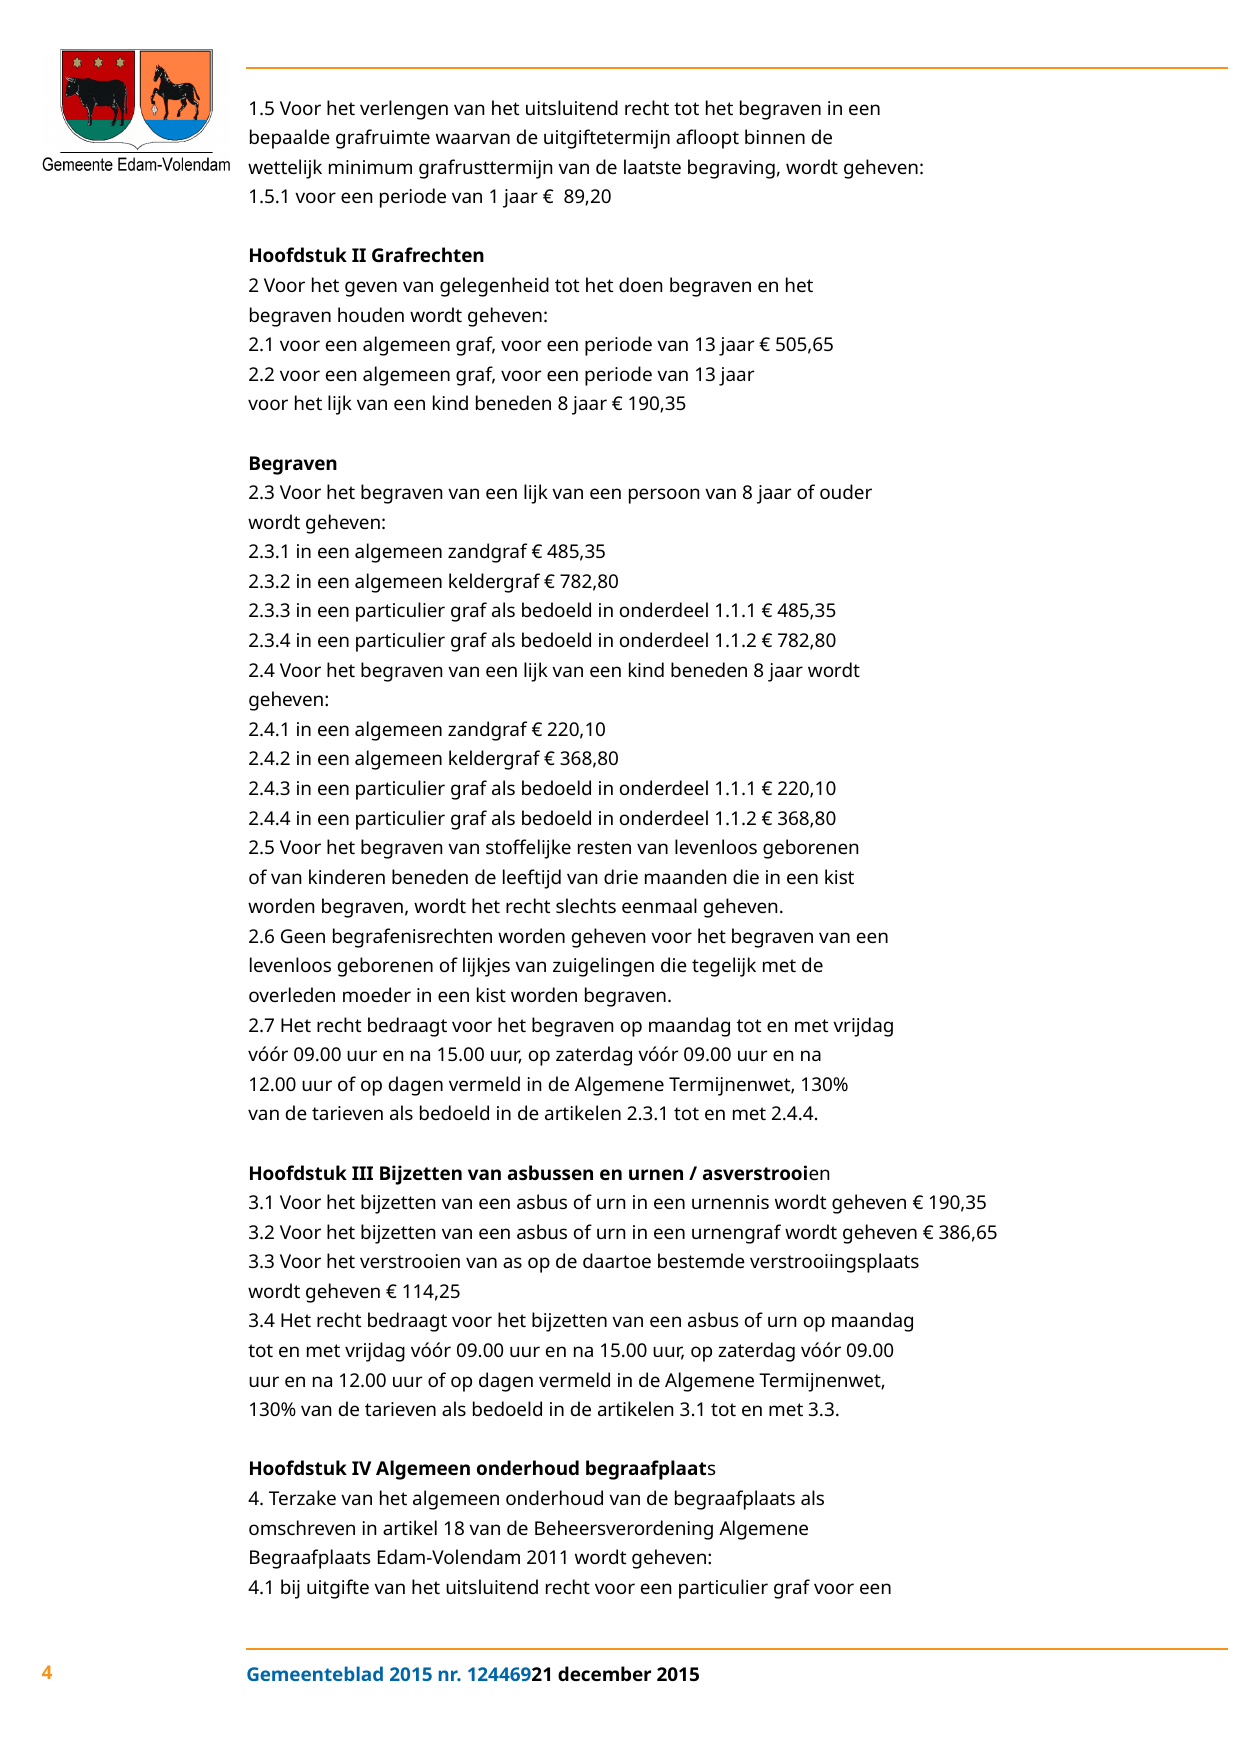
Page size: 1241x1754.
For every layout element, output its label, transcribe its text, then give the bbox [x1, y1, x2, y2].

text 130% van de tarieven als bedoeld in de artikelen 3.1 tot en met 3.3. [248, 1396, 1152, 1422]
text Hoofdstuk III Bijzetten van asbussen en urnen / asverstrooien [248, 1160, 1152, 1186]
text Hoofdstuk IV Algemeen onderhoud begraafplaats [248, 1456, 1152, 1481]
text 2.6 Geen begrafenisrechten worden geheven voor het begraven van een [248, 923, 1152, 949]
text omschreven in artikel 18 van de Beheersverordening Algemene [248, 1515, 1152, 1541]
text geheven: [248, 686, 1152, 712]
text Hoofdstuk II Grafrechten [248, 243, 1152, 268]
text 1.5 Voor het verlengen van het uitsluitend recht tot het begraven in een [248, 95, 1152, 121]
picture [41, 47, 231, 172]
text tot en met vrijdag vóór 09.00 uur en na 15.00 uur, op zaterdag vóór 09.00 [248, 1337, 1152, 1363]
text 4. Terzake van het algemeen onderhoud van de begraafplaats als [248, 1485, 1152, 1511]
text 2.4 Voor het begraven van een lijk van een kind beneden 8 jaar wordt [248, 657, 1152, 683]
text wordt geheven € 114,25 [248, 1278, 1152, 1304]
text 2.4.3 in een particulier graf als bedoeld in onderdeel 1.1.1 € 220,10 [248, 775, 1152, 801]
text 2.3.3 in een particulier graf als bedoeld in onderdeel 1.1.1 € 485,35 [248, 598, 1152, 623]
text 2.3.1 in een algemeen zandgraf € 485,35 [248, 538, 1152, 564]
text 2.3.2 in een algemeen keldergraf € 782,80 [248, 568, 1152, 594]
text voor het lijk van een kind beneden 8 jaar € 190,35 [248, 391, 1152, 416]
text 1.5.1 voor een periode van 1 jaar € 89,20 [248, 183, 1152, 209]
text uur en na 12.00 uur of op dagen vermeld in de Algemene Termijnenwet, [248, 1367, 1152, 1393]
text 3.3 Voor het verstrooien van as op de daartoe bestemde verstrooiingsplaats [248, 1248, 1152, 1274]
text 2.4.4 in een particulier graf als bedoeld in onderdeel 1.1.2 € 368,80 [248, 805, 1152, 831]
text 2.1 voor een algemeen graf, voor een periode van 13 jaar € 505,65 [248, 331, 1152, 357]
text 2.4.1 in een algemeen zandgraf € 220,10 [248, 716, 1152, 742]
text 3.2 Voor het bijzetten van een asbus of urn in een urnengraf wordt geheven € 386,65 [248, 1219, 1152, 1245]
text 2.4.2 in een algemeen keldergraf € 368,80 [248, 746, 1152, 771]
text 4.1 bij uitgifte van het uitsluitend recht voor een particulier graf voor een [248, 1574, 1152, 1600]
text worden begraven, wordt het recht slechts eenmaal geheven. [248, 893, 1152, 919]
text overleden moeder in een kist worden begraven. [248, 982, 1152, 1008]
text 3.4 Het recht bedraagt voor het bijzetten van een asbus of urn op maandag [248, 1308, 1152, 1333]
text wordt geheven: [248, 509, 1152, 535]
text 2 Voor het geven van gelegenheid tot het doen begraven en het [248, 272, 1152, 298]
text 12.00 uur of op dagen vermeld in de Algemene Termijnenwet, 130% [248, 1071, 1152, 1097]
text wettelijk minimum grafrusttermijn van de laatste begraving, wordt geheven: [248, 154, 1152, 180]
text levenloos geborenen of lijkjes van zuigelingen die tegelijk met de [248, 953, 1152, 978]
text vóór 09.00 uur en na 15.00 uur, op zaterdag vóór 09.00 uur en na [248, 1041, 1152, 1067]
text begraven houden wordt geheven: [248, 302, 1152, 328]
text 2.5 Voor het begraven van stoffelijke resten van levenloos geborenen [248, 834, 1152, 860]
text of van kinderen beneden de leeftijd van drie maanden die in een kist [248, 864, 1152, 890]
text 2.3.4 in een particulier graf als bedoeld in onderdeel 1.1.2 € 782,80 [248, 627, 1152, 653]
text 2.7 Het recht bedraagt voor het begraven op maandag tot en met vrijdag [248, 1012, 1152, 1038]
text 3.1 Voor het bijzetten van een asbus of urn in een urnennis wordt geheven € 190,35 [248, 1189, 1152, 1215]
text 2.2 voor een algemeen graf, voor een periode van 13 jaar [248, 361, 1152, 387]
text van de tarieven als bedoeld in de artikelen 2.3.1 tot en met 2.4.4. [248, 1101, 1152, 1126]
text Begraven [248, 450, 1152, 476]
text 2.3 Voor het begraven van een lijk van een persoon van 8 jaar of ouder [248, 479, 1152, 505]
text bepaalde grafruimte waarvan de uitgiftetermijn afloopt binnen de [248, 124, 1152, 150]
text Begraafplaats Edam-Volendam 2011 wordt geheven: [248, 1544, 1152, 1570]
